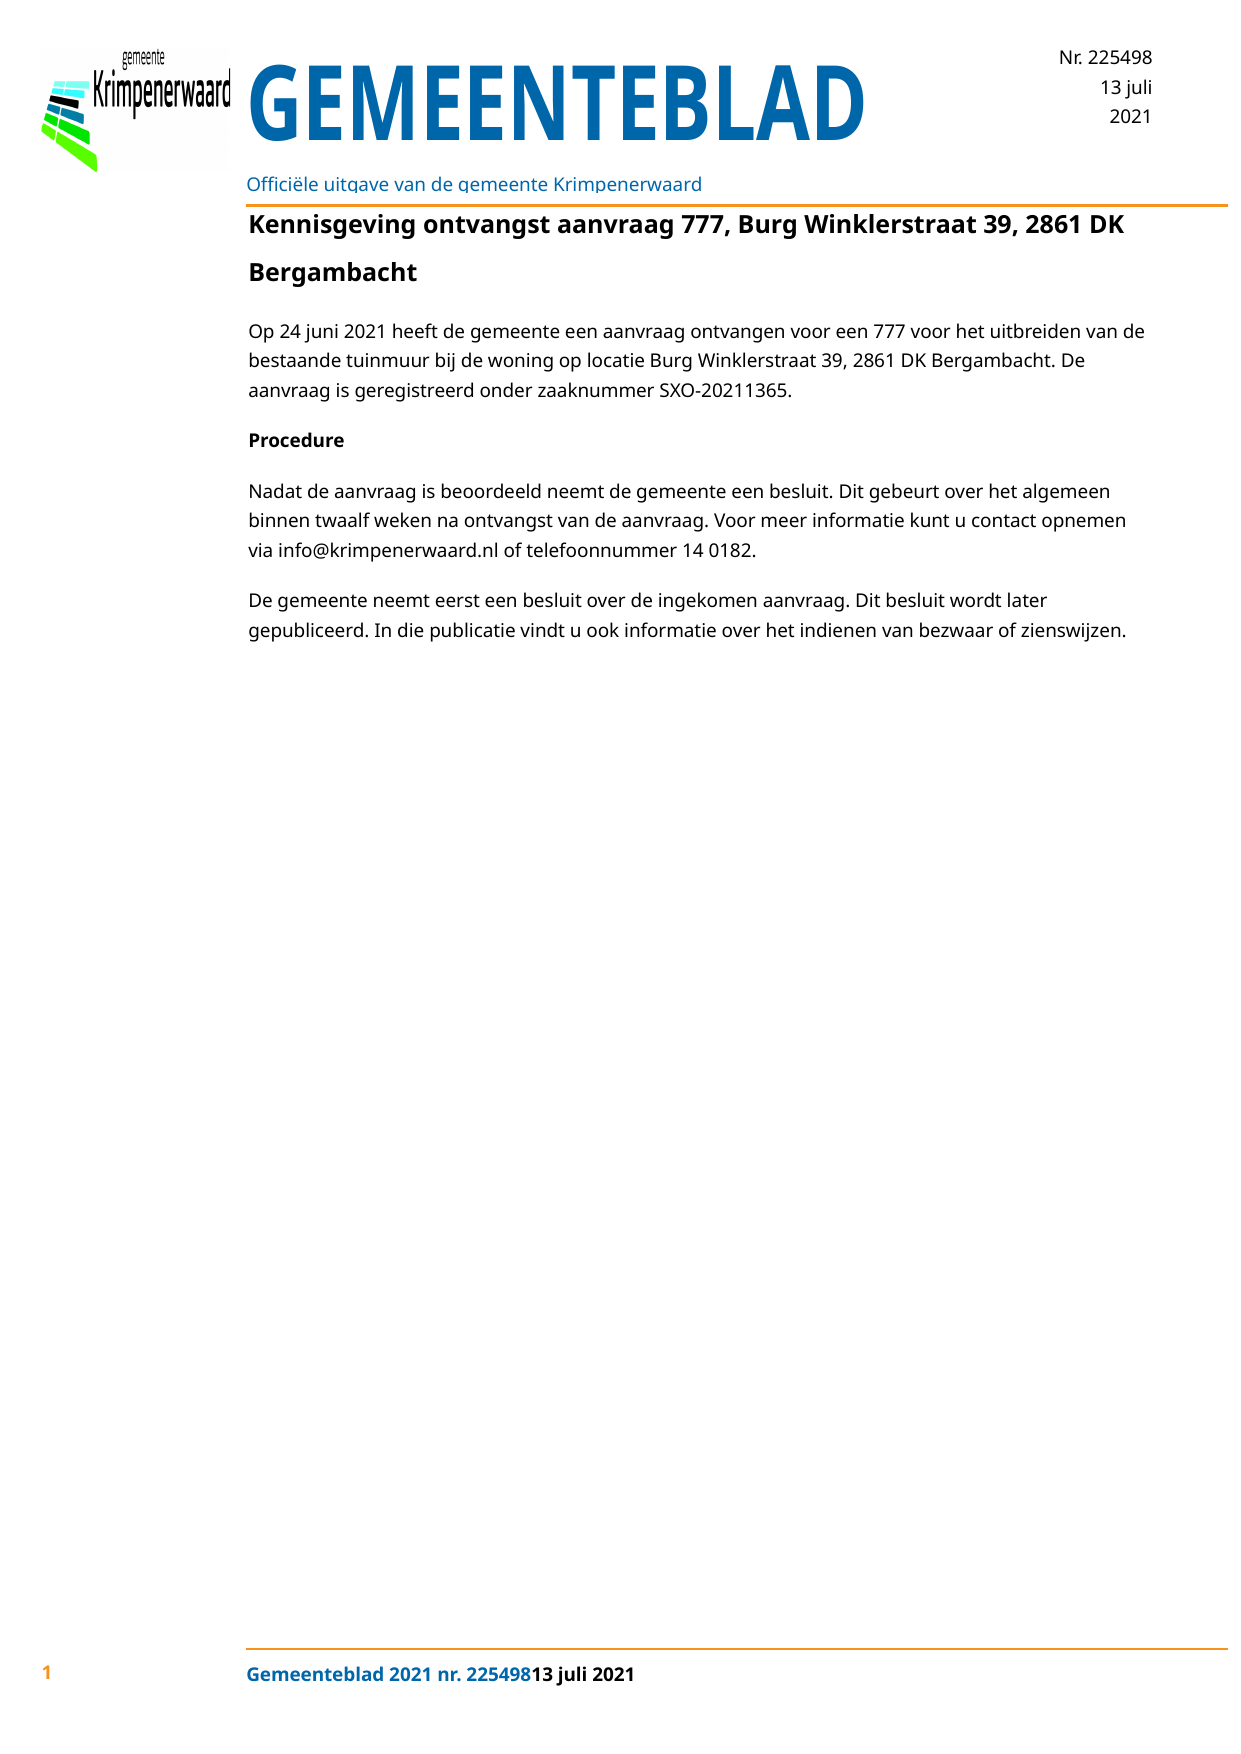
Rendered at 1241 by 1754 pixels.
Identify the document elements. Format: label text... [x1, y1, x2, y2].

text Nadat de aanvraag is beoordeeld neemt de gemeente een besluit. Dit gebeurt over het algemeen binnen twaalf weken na ontvangst van de aanvraag. Voor meer informatie kunt u contact opnemen via info@krimpenerwaard.nl of telefoonnummer 14 0182. [248, 478, 1152, 563]
text Procedure [248, 427, 1152, 453]
picture [41, 47, 231, 172]
text De gemeente neemt eerst een besluit over de ingekomen aanvraag. Dit besluit wordt later gepubliceerd. In die publicatie vindt u ook informatie over het indienen van bezwaar of zienswijzen. [248, 587, 1152, 643]
text Kennisgeving ontvangst aanvraag 777, Burg Winklerstraat 39, 2861 DK Bergambacht [248, 207, 1152, 288]
text Op 24 juni 2021 heeft de gemeente een aanvraag ontvangen voor een 777 voor het uitbreiden van de bestaande tuinmuur bij de woning op locatie Burg Winklerstraat 39, 2861 DK Bergambacht. De aanvraag is geregistreerd onder zaaknummer SXO-20211365. [248, 318, 1152, 403]
